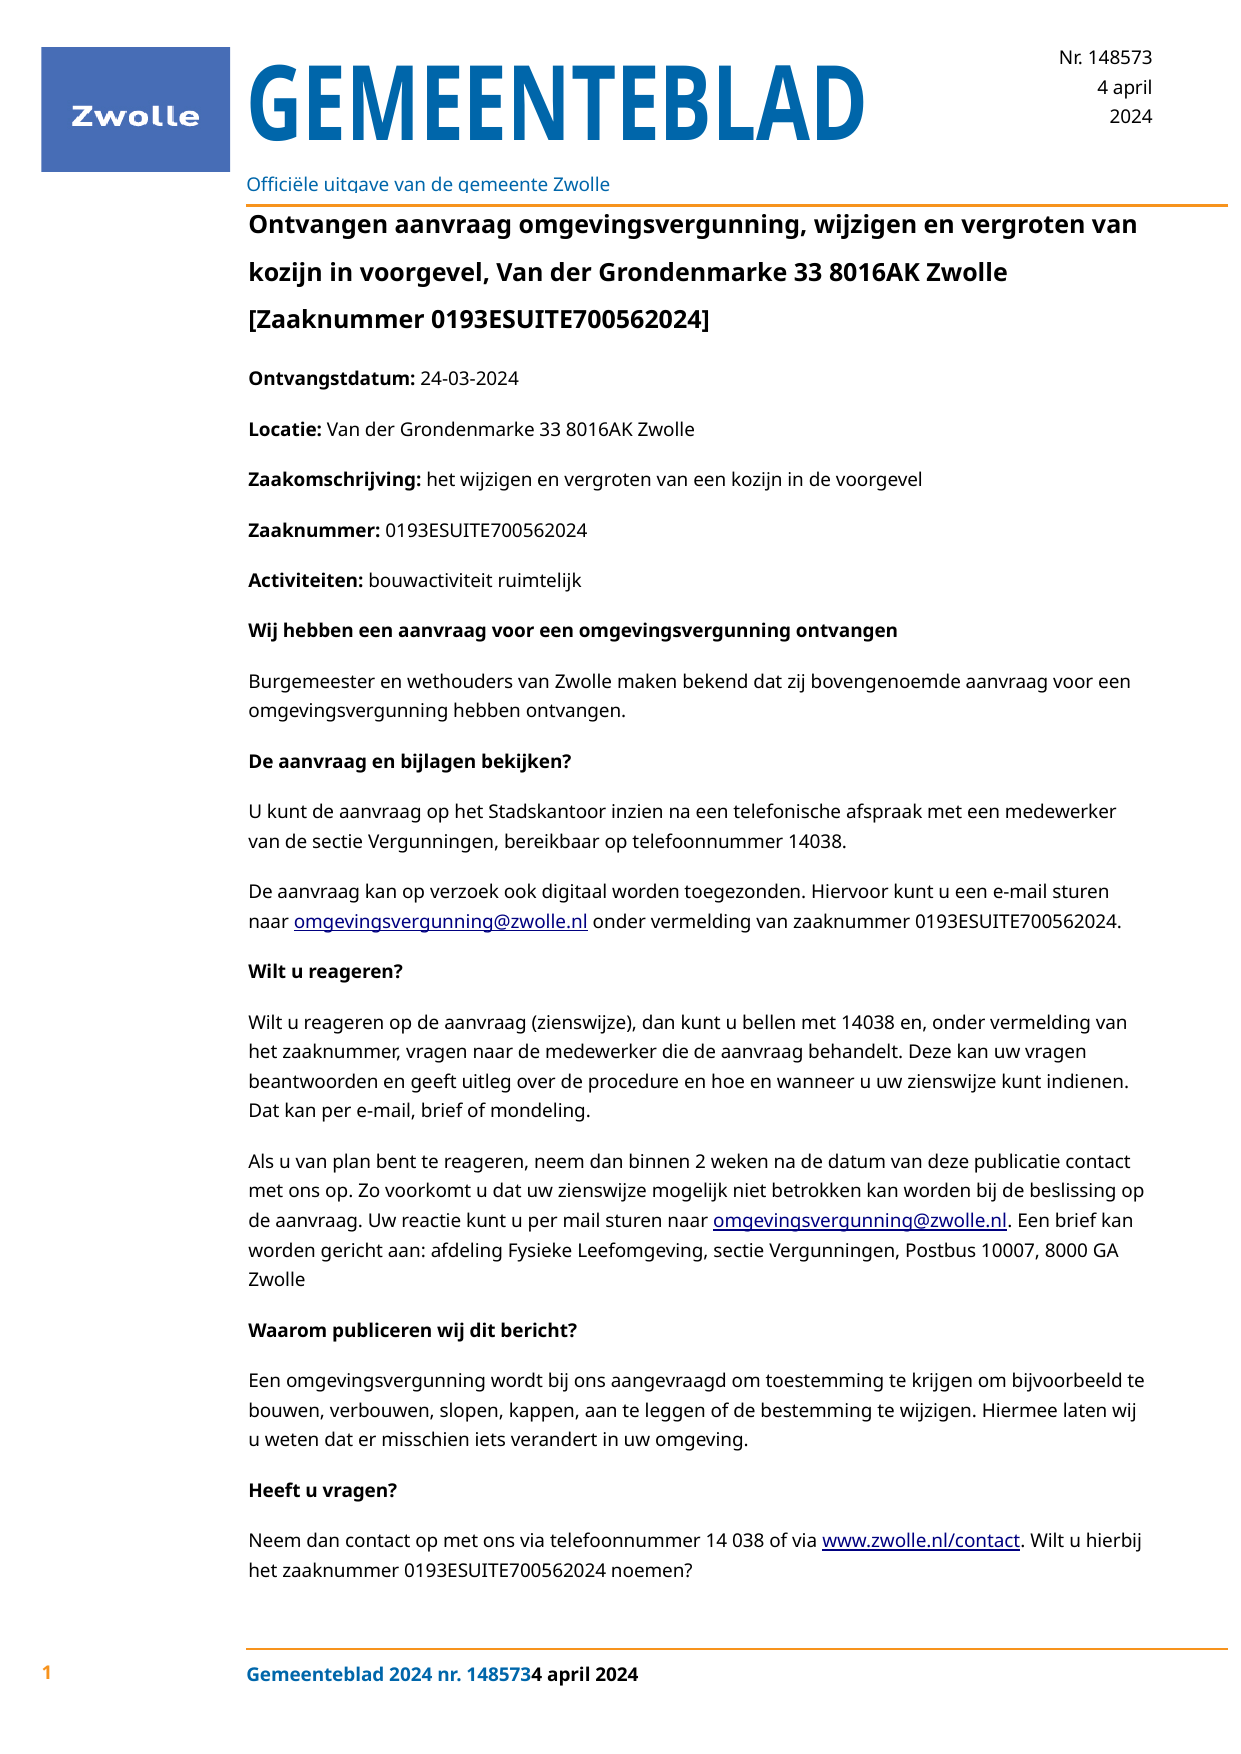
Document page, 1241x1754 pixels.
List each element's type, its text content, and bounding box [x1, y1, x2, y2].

text Heeft u vragen? [248, 1477, 1152, 1502]
text Wij hebben een aanvraag voor een omgevingsvergunning ontvangen [248, 618, 1152, 643]
text Ontvangstdatum: 24-03-2024 [248, 366, 1152, 391]
text De aanvraag en bijlagen bekijken? [248, 748, 1152, 774]
text Neem dan contact op met ons via telefoonnummer 14 038 of via www.zwolle.nl/contact. Wilt u hierbij het zaaknummer 0193ESUITE700562024 noemen? [248, 1527, 1152, 1582]
text Wilt u reageren? [248, 958, 1152, 984]
picture [41, 47, 231, 172]
text Locatie: Van der Grondenmarke 33 8016AK Zwolle [248, 416, 1152, 442]
text Als u van plan bent te reageren, neem dan binnen 2 weken na de datum van deze publicatie contact met ons op. Zo voorkomt u dat uw zienswijze mogelijk niet betrokken kan worden bij de beslissing op de aanvraag. Uw reactie kunt u per mail sturen naar omgevingsvergunning@zwolle.nl. Een brief kan worden gericht aan: afdeling Fysieke Leefomgeving, sectie Vergunningen, Postbus 10007, 8000 GA Zwolle [248, 1148, 1152, 1292]
text Waarom publiceren wij dit bericht? [248, 1317, 1152, 1342]
text Burgemeester en wethouders van Zwolle maken bekend dat zij bovengenoemde aanvraag voor een omgevingsvergunning hebben ontvangen. [248, 668, 1152, 723]
text Activiteiten: bouwactiviteit ruimtelijk [248, 567, 1152, 593]
text Zaakomschrijving: het wijzigen en vergroten van een kozijn in de voorgevel [248, 466, 1152, 492]
text De aanvraag kan op verzoek ook digitaal worden toegezonden. Hiervoor kunt u een e-mail sturen naar omgevingsvergunning@zwolle.nl onder vermelding van zaaknummer 0193ESUITE700562024. [248, 878, 1152, 934]
text U kunt de aanvraag op het Stadskantoor inzien na een telefonische afspraak met een medewerker van de sectie Vergunningen, bereikbaar op telefoonnummer 14038. [248, 798, 1152, 854]
text Wilt u reageren op de aanvraag (zienswijze), dan kunt u bellen met 14038 en, onder vermelding van het zaaknummer, vragen naar de medewerker die de aanvraag behandelt. Deze kan uw vragen beantwoorden en geeft uitleg over de procedure en hoe en wanneer u uw zienswijze kunt indienen. Dat kan per e-mail, brief of mondeling. [248, 1009, 1152, 1123]
text Een omgevingsvergunning wordt bij ons aangevraagd om toestemming te krijgen om bijvoorbeeld te bouwen, verbouwen, slopen, kappen, aan te leggen of de bestemming te wijzigen. Hiermee laten wij u weten dat er misschien iets verandert in uw omgeving. [248, 1367, 1152, 1452]
text Ontvangen aanvraag omgevingsvergunning, wijzigen en vergroten van kozijn in voorgevel, Van der Grondenmarke 33 8016AK Zwolle [Zaaknummer 0193ESUITE700562024] [248, 207, 1152, 336]
text Zaaknummer: 0193ESUITE700562024 [248, 517, 1152, 542]
